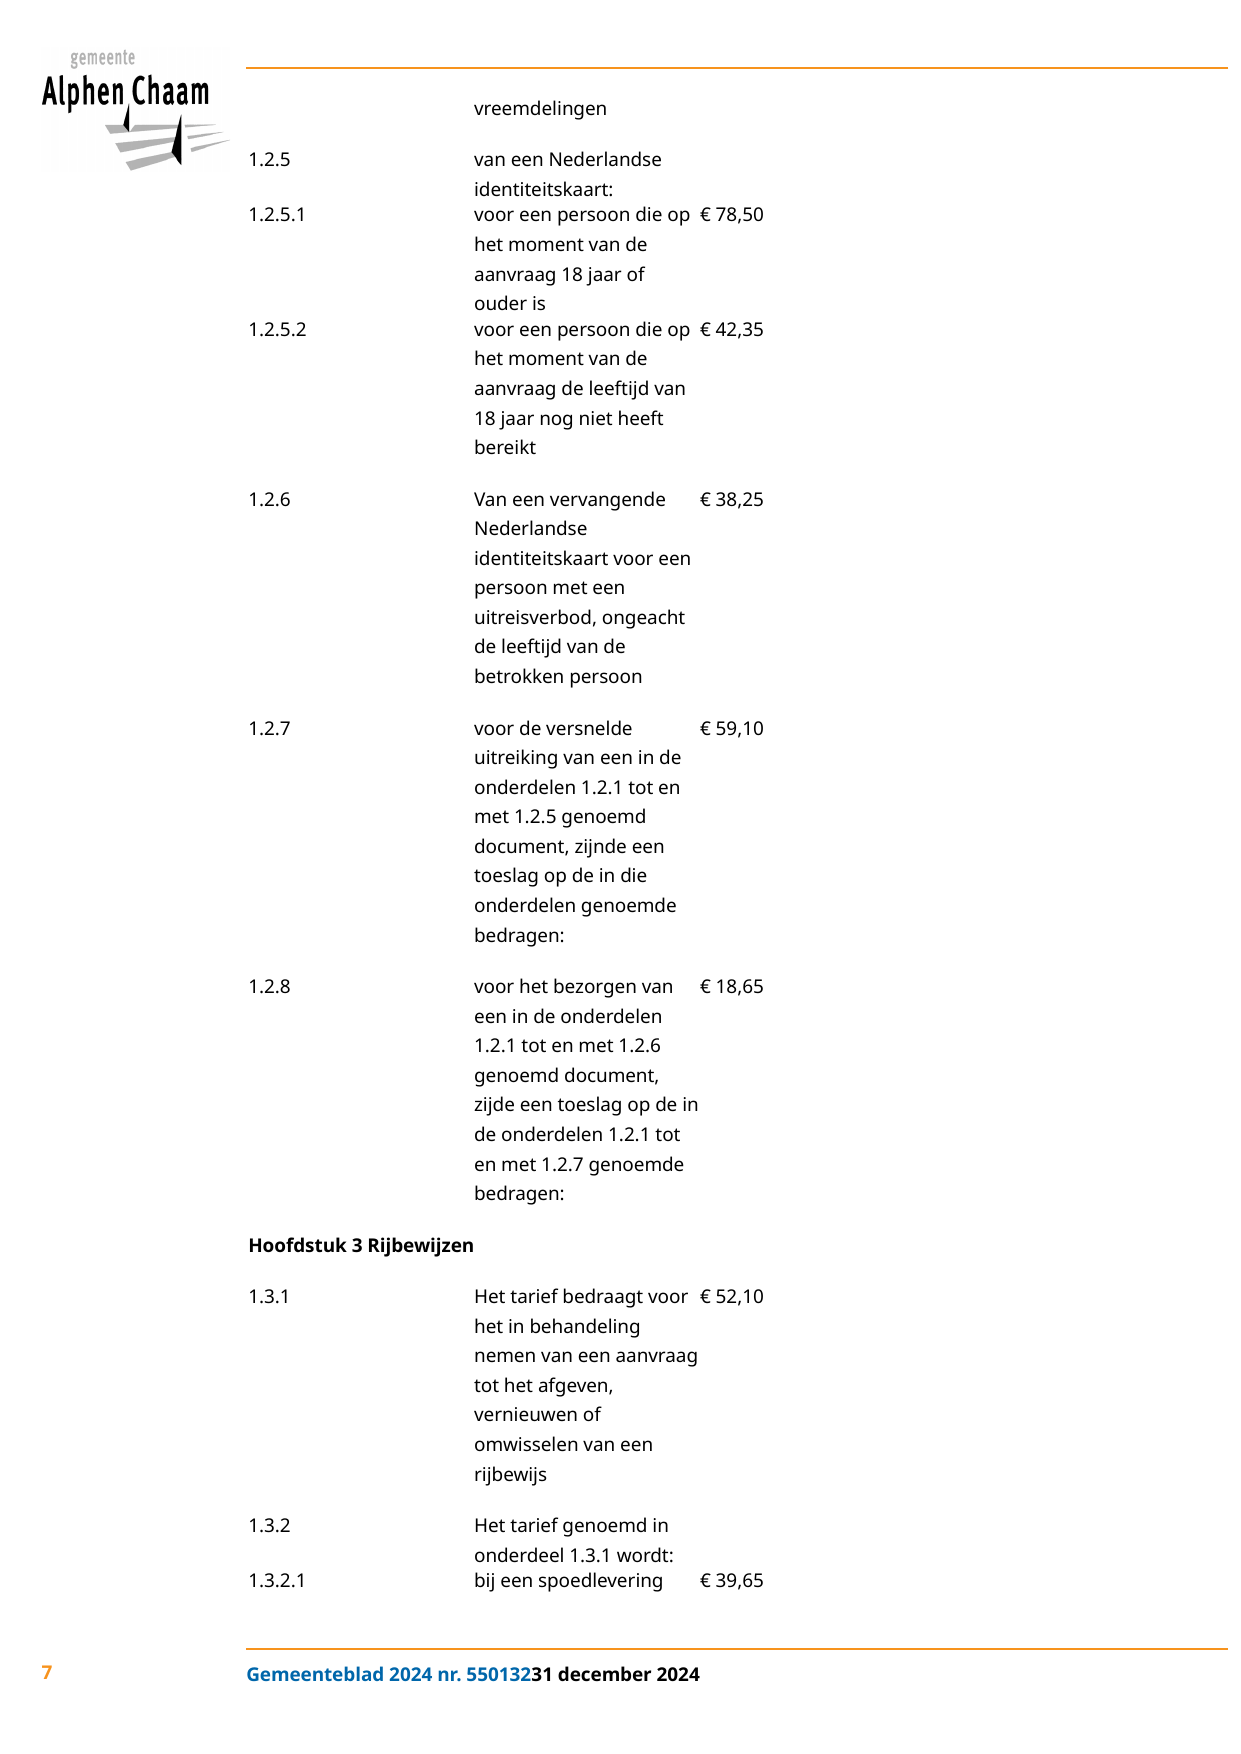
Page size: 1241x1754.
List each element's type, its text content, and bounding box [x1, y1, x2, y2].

table_cell 1.2.5 [248, 146, 474, 202]
table_cell [700, 1206, 926, 1232]
table_cell [926, 1568, 1152, 1593]
table_cell [474, 460, 700, 486]
table_cell [926, 715, 1152, 948]
table_cell voor een persoon die op het moment van de aanvraag de leeftijd van 18 jaar nog niet heeft bereikt [474, 316, 700, 460]
table_cell van een Nederlandse identiteitskaart: [474, 146, 700, 202]
table_cell [700, 146, 926, 202]
table_cell [248, 460, 474, 486]
table_cell 1.2.5.1 [248, 202, 474, 316]
table_cell [926, 1206, 1152, 1232]
table_cell [474, 689, 700, 715]
table_cell 1.2.6 [248, 486, 474, 689]
table_cell 1.3.2 [248, 1512, 474, 1568]
table_cell [926, 1258, 1152, 1283]
table_cell [926, 316, 1152, 460]
table_cell [474, 121, 700, 146]
table_cell € 18,65 [700, 973, 926, 1206]
table_cell [248, 1206, 474, 1232]
table_cell [700, 95, 926, 121]
table_cell € 42,35 [700, 316, 926, 460]
table_cell [926, 202, 1152, 316]
table_cell [926, 948, 1152, 973]
table_cell [926, 973, 1152, 1206]
table_cell bij een spoedlevering [474, 1568, 700, 1593]
table_cell [926, 1512, 1152, 1568]
table_cell 1.2.5.2 [248, 316, 474, 460]
table_cell € 52,10 [700, 1283, 926, 1487]
table_cell € 78,50 [700, 202, 926, 316]
table_cell [700, 948, 926, 973]
table_cell [926, 460, 1152, 486]
table_cell 1.2.7 [248, 715, 474, 948]
table_cell [926, 95, 1152, 121]
table_cell [248, 1487, 474, 1512]
table_cell [248, 948, 474, 973]
table_cell [926, 486, 1152, 689]
table_cell [248, 689, 474, 715]
table_cell [700, 1258, 926, 1283]
table_cell € 59,10 [700, 715, 926, 948]
table_cell Het tarief genoemd in onderdeel 1.3.1 wordt: [474, 1512, 700, 1568]
table_cell [700, 1232, 926, 1258]
table_cell Het tarief bedraagt voor het in behandeling nemen van een aanvraag tot het afgeven, vernieuwen of omwisselen van een rijbewijs [474, 1283, 700, 1487]
table_cell [700, 1487, 926, 1512]
table_cell [474, 1206, 700, 1232]
table_cell [926, 1487, 1152, 1512]
table_cell [248, 1258, 474, 1283]
table_cell Hoofdstuk 3 Rijbewijzen [248, 1232, 700, 1258]
table_cell voor een persoon die op het moment van de aanvraag 18 jaar of ouder is [474, 202, 700, 316]
table_cell [248, 121, 474, 146]
table_cell 1.2.8 [248, 973, 474, 1206]
table_cell [700, 121, 926, 146]
table_cell voor de versnelde uitreiking van een in de onderdelen 1.2.1 tot en met 1.2.5 genoemd document, zijnde een toeslag op de in die onderdelen genoemde bedragen: [474, 715, 700, 948]
table_cell Van een vervangende Nederlandse identiteitskaart voor een persoon met een uitreisverbod, ongeacht de leeftijd van de betrokken persoon [474, 486, 700, 689]
table_cell € 39,65 [700, 1568, 926, 1593]
table_cell [926, 689, 1152, 715]
table_cell vreemdelingen [474, 95, 700, 121]
table_cell [474, 948, 700, 973]
picture [41, 47, 231, 172]
table_cell [926, 121, 1152, 146]
table_cell voor het bezorgen van een in de onderdelen 1.2.1 tot en met 1.2.6 genoemd document, zijde een toeslag op de in de onderdelen 1.2.1 tot en met 1.2.7 genoemde bedragen: [474, 973, 700, 1206]
table_cell [474, 1258, 700, 1283]
table_cell [474, 1487, 700, 1512]
table_cell [926, 146, 1152, 202]
table_cell [700, 689, 926, 715]
table_cell 1.3.1 [248, 1283, 474, 1487]
table_cell [926, 1283, 1152, 1487]
table_cell [700, 1512, 926, 1568]
table_cell [926, 1232, 1152, 1258]
table_cell [248, 95, 474, 121]
table_cell € 38,25 [700, 486, 926, 689]
table_cell 1.3.2.1 [248, 1568, 474, 1593]
table_cell [700, 460, 926, 486]
